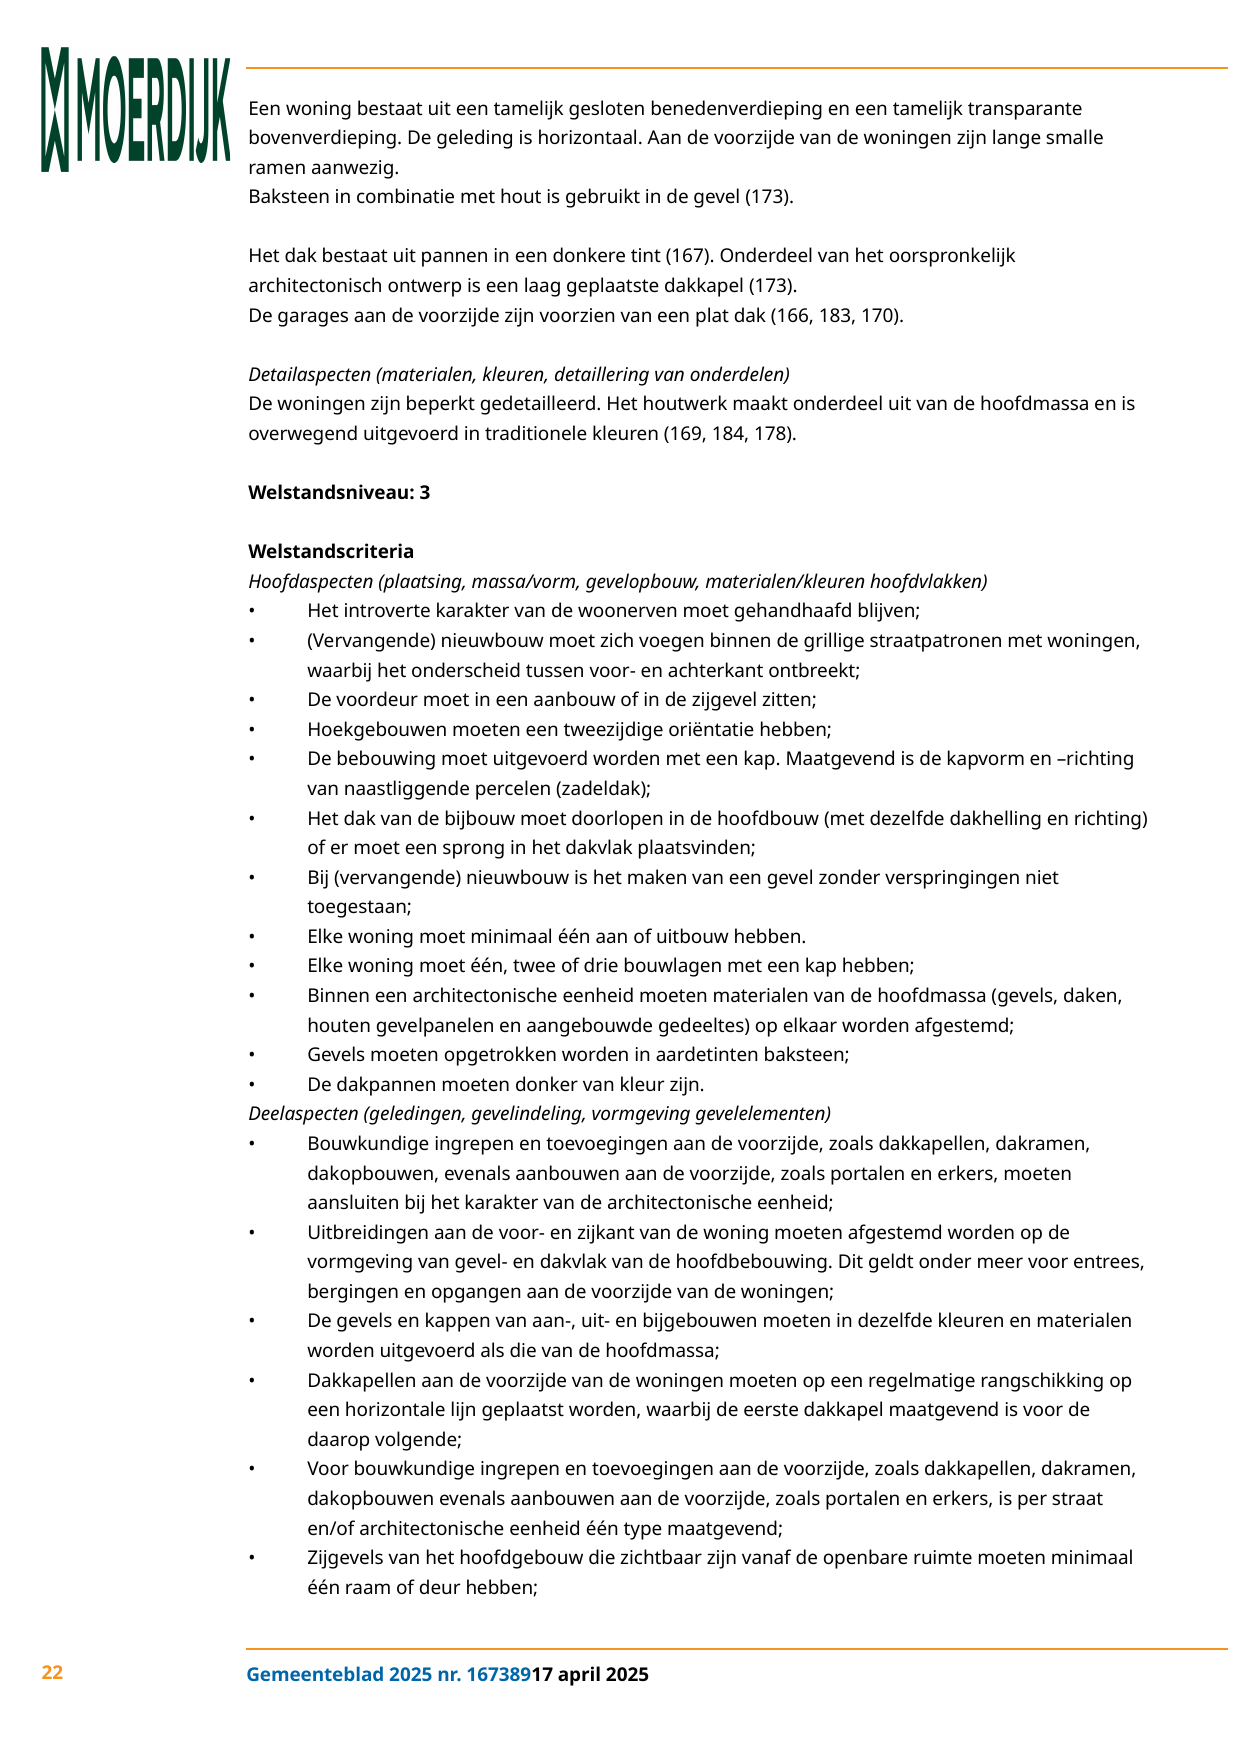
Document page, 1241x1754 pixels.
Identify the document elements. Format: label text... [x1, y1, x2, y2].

list Gevels moeten opgetrokken worden in aardetinten baksteen; [248, 1041, 1152, 1067]
list Bij (vervangende) nieuwbouw is het maken van een gevel zonder verspringingen niet toegestaan; [248, 864, 1152, 919]
list De gevels en kappen van aan-, uit- en bijgebouwen moeten in dezelfde kleuren en materialen worden uitgevoerd als die van de hoofdmassa; [248, 1308, 1152, 1363]
list Elke woning moet minimaal één aan of uitbouw hebben. [248, 923, 1152, 949]
text Baksteen in combinatie met hout is gebruikt in de gevel (173). [248, 183, 1152, 209]
text Het dak bestaat uit pannen in een donkere tint (167). Onderdeel van het oorspronkelijk architectonisch ontwerp is een laag geplaatste dakkapel (173). [248, 243, 1152, 298]
text De garages aan de voorzijde zijn voorzien van een plat dak (166, 183, 170). [248, 302, 1152, 328]
list (Vervangende) nieuwbouw moet zich voegen binnen de grillige straatpatronen met woningen, waarbij het onderscheid tussen voor- en achterkant ontbreekt; [248, 627, 1152, 683]
text De woningen zijn beperkt gedetailleerd. Het houtwerk maakt onderdeel uit van de hoofdmassa en is overwegend uitgevoerd in traditionele kleuren (169, 184, 178). [248, 391, 1152, 446]
picture [41, 47, 231, 172]
list Voor bouwkundige ingrepen en toevoegingen aan de voorzijde, zoals dakkapellen, dakramen, dakopbouwen evenals aanbouwen aan de voorzijde, zoals portalen en erkers, is per straat en/of architectonische eenheid één type maatgevend; [248, 1456, 1152, 1541]
text Welstandscriteria [248, 538, 1152, 564]
list De bebouwing moet uitgevoerd worden met een kap. Maatgevend is de kapvorm en –richting van naastliggende percelen (zadeldak); [248, 746, 1152, 801]
text Detailaspecten (materialen, kleuren, detaillering van onderdelen) [248, 361, 1152, 387]
list Het introverte karakter van de woonerven moet gehandhaafd blijven; [248, 598, 1152, 623]
list Uitbreidingen aan de voor- en zijkant van de woning moeten afgestemd worden op de vormgeving van gevel- en dakvlak van de hoofdbebouwing. Dit geldt onder meer voor entrees, bergingen en opgangen aan de voorzijde van de woningen; [248, 1219, 1152, 1304]
text Welstandsniveau: 3 [248, 479, 1152, 505]
list De dakpannen moeten donker van kleur zijn. [248, 1071, 1152, 1097]
list Hoekgebouwen moeten een tweezijdige oriëntatie hebben; [248, 716, 1152, 742]
text Een woning bestaat uit een tamelijk gesloten benedenverdieping en een tamelijk transparante bovenverdieping. De geleding is horizontaal. Aan de voorzijde van de woningen zijn lange smalle ramen aanwezig. [248, 95, 1152, 180]
list Bouwkundige ingrepen en toevoegingen aan de voorzijde, zoals dakkapellen, dakramen, dakopbouwen, evenals aanbouwen aan de voorzijde, zoals portalen en erkers, moeten aansluiten bij het karakter van de architectonische eenheid; [248, 1130, 1152, 1215]
text Hoofdaspecten (plaatsing, massa/vorm, gevelopbouw, materialen/kleuren hoofdvlakken) [248, 568, 1152, 594]
list De voordeur moet in een aanbouw of in de zijgevel zitten; [248, 686, 1152, 712]
list Elke woning moet één, twee of drie bouwlagen met een kap hebben; [248, 953, 1152, 978]
text Deelaspecten (geledingen, gevelindeling, vormgeving gevelelementen) [248, 1101, 1152, 1126]
list Het dak van de bijbouw moet doorlopen in de hoofdbouw (met dezelfde dakhelling en richting) of er moet een sprong in het dakvlak plaatsvinden; [248, 805, 1152, 860]
list Binnen een architectonische eenheid moeten materialen van de hoofdmassa (gevels, daken, houten gevelpanelen en aangebouwde gedeeltes) op elkaar worden afgestemd; [248, 982, 1152, 1038]
list Dakkapellen aan de voorzijde van de woningen moeten op een regelmatige rangschikking op een horizontale lijn geplaatst worden, waarbij de eerste dakkapel maatgevend is voor de daarop volgende; [248, 1367, 1152, 1452]
list Zijgevels van het hoofdgebouw die zichtbaar zijn vanaf de openbare ruimte moeten minimaal één raam of deur hebben; [248, 1544, 1152, 1600]
